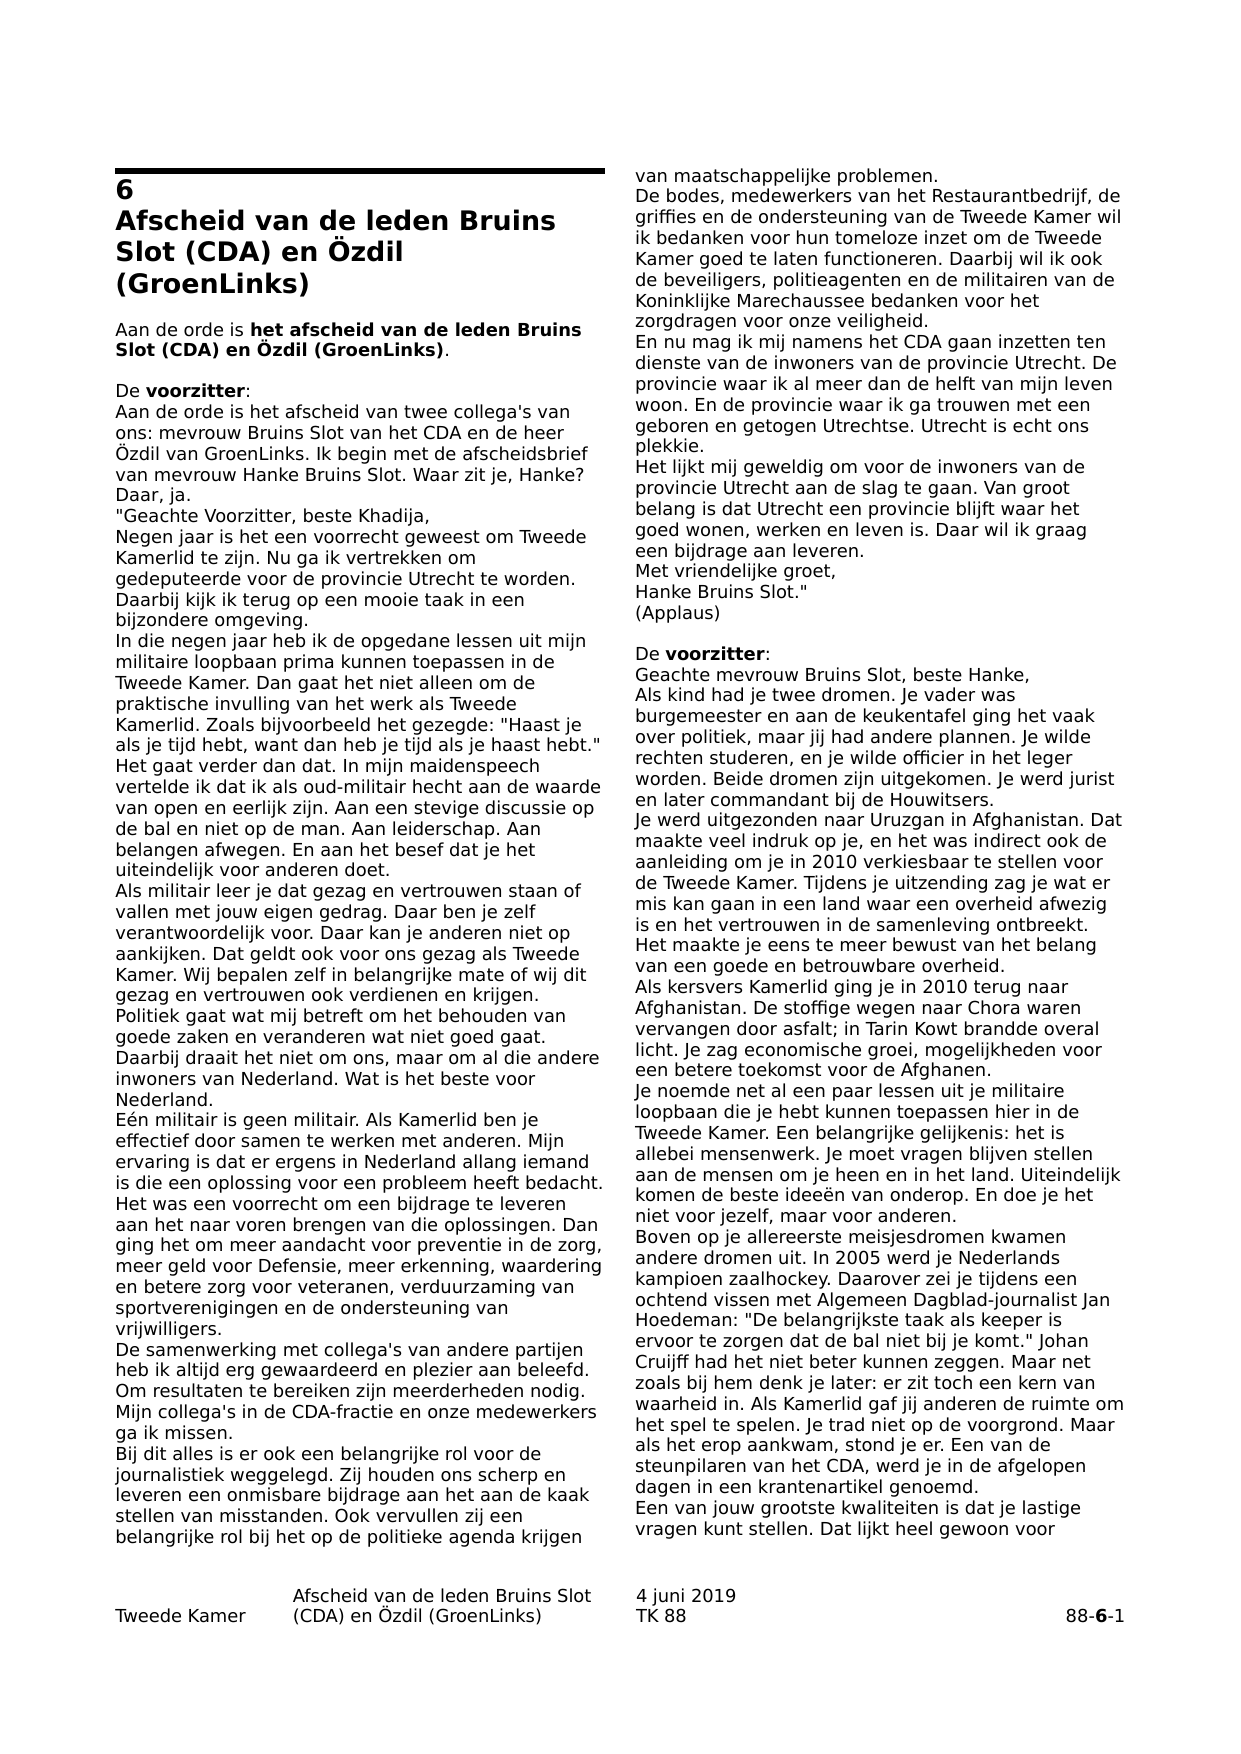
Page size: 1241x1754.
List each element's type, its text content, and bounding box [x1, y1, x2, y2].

text Als kersvers Kamerlid ging je in 2010 terug naar Afghanistan. De stoffige wegen naar Chora waren vervangen door asfalt; in Tarin Kowt brandde overal licht. Je zag economische groei, mogelijkheden voor een betere toekomst voor de Afghanen. [635, 977, 1125, 1081]
text En nu mag ik mij namens het CDA gaan inzetten ten dienste van de inwoners van de provincie Utrecht. De provincie waar ik al meer dan de helft van mijn leven woon. En de provincie waar ik ga trouwen met een geboren en getogen Utrechtse. Utrecht is echt ons plekkie. [635, 332, 1125, 457]
text De voorzitter: [635, 644, 1125, 664]
text van maatschappelijke problemen. [635, 165, 1125, 186]
text Het lijkt mij geweldig om voor de inwoners van de provincie Utrecht aan de slag te gaan. Van groot belang is dat Utrecht een provincie blijft waar het goed wonen, werken en leven is. Daar wil ik graag een bijdrage aan leveren. [635, 457, 1125, 561]
text Hanke Bruins Slot." [635, 582, 1125, 603]
text Als militair leer je dat gezag en vertrouwen staan of vallen met jouw eigen gedrag. Daar ben je zelf verantwoordelijk voor. Daar kan je anderen niet op aankijken. Dat geldt ook voor ons gezag als Tweede Kamer. Wij bepalen zelf in belangrijke mate of wij dit gezag en vertrouwen ook verdienen en krijgen. Politiek gaat wat mij betreft om het behouden van goede zaken en veranderen wat niet goed gaat. Daarbij draait het niet om ons, maar om al die andere inwoners van Nederland. Wat is het beste voor Nederland. [115, 881, 605, 1110]
text Aan de orde is het afscheid van twee collega's van ons: mevrouw Bruins Slot van het CDA en de heer Özdil van GroenLinks. Ik begin met de afscheidsbrief van mevrouw Hanke Bruins Slot. Waar zit je, Hanke? Daar, ja. [115, 402, 605, 506]
text De bodes, medewerkers van het Restaurantbedrijf, de griffies en de ondersteuning van de Tweede Kamer wil ik bedanken voor hun tomeloze inzet om de Tweede Kamer goed te laten functioneren. Daarbij wil ik ook de beveiligers, politieagenten en de militairen van de Koninklijke Marechaussee bedanken voor het zorgdragen voor onze veiligheid. [635, 186, 1125, 332]
text Eén militair is geen militair. Als Kamerlid ben je effectief door samen te werken met anderen. Mijn ervaring is dat er ergens in Nederland allang iemand is die een oplossing voor een probleem heeft bedacht. Het was een voorrecht om een bijdrage te leveren aan het naar voren brengen van die oplossingen. Dan ging het om meer aandacht voor preventie in de zorg, meer geld voor Defensie, meer erkenning, waardering en betere zorg voor veteranen, verduurzaming van sportverenigingen en de ondersteuning van vrijwilligers. [115, 1110, 605, 1339]
text De samenwerking met collega's van andere partijen heb ik altijd erg gewaardeerd en plezier aan beleefd. Om resultaten te bereiken zijn meerderheden nodig. Mijn collega's in de CDA-fractie en onze medewerkers ga ik missen. [115, 1339, 605, 1443]
text Negen jaar is het een voorrecht geweest om Tweede Kamerlid te zijn. Nu ga ik vertrekken om gedeputeerde voor de provincie Utrecht te worden. Daarbij kijk ik terug op een mooie taak in een bijzondere omgeving. [115, 527, 605, 631]
text Het gaat verder dan dat. In mijn maidenspeech vertelde ik dat ik als oud-militair hecht aan de waarde van open en eerlijk zijn. Aan een stevige discussie op de bal en niet op de man. Aan leiderschap. Aan belangen afwegen. En aan het besef dat je het uiteindelijk voor anderen doet. [115, 756, 605, 881]
text De voorzitter: [115, 381, 605, 402]
text (Applaus) [635, 603, 1125, 624]
text Boven op je allereerste meisjesdromen kwamen andere dromen uit. In 2005 werd je Nederlands kampioen zaalhockey. Daarover zei je tijdens een ochtend vissen met Algemeen Dagblad-journalist Jan Hoedeman: "De belangrijkste taak als keeper is ervoor te zorgen dat de bal niet bij je komt." Johan Cruijff had het niet beter kunnen zeggen. Maar net zoals bij hem denk je later: er zit toch een kern van waarheid in. Als Kamerlid gaf jij anderen de ruimte om het spel te spelen. Je trad niet op de voorgrond. Maar als het erop aankwam, stond je er. Een van de steunpilaren van het CDA, werd je in de afgelopen dagen in een krantenartikel genoemd. [635, 1227, 1125, 1498]
text Geachte mevrouw Bruins Slot, beste Hanke, [635, 664, 1125, 685]
text Je werd uitgezonden naar Uruzgan in Afghanistan. Dat maakte veel indruk op je, en het was indirect ook de aanleiding om je in 2010 verkiesbaar te stellen voor de Tweede Kamer. Tijdens je uitzending zag je wat er mis kan gaan in een land waar een overheid afwezig is en het vertrouwen in de samenleving ontbreekt. Het maakte je eens te meer bewust van het belang van een goede en betrouwbare overheid. [635, 810, 1125, 977]
title 6 Afscheid van de leden Bruins Slot (CDA) en Özdil (GroenLinks) [115, 174, 605, 299]
text "Geachte Voorzitter, beste Khadija, [115, 506, 605, 527]
text Een van jouw grootste kwaliteiten is dat je lastige vragen kunt stellen. Dat lijkt heel gewoon voor [635, 1498, 1125, 1539]
text Bij dit alles is er ook een belangrijke rol voor de journalistiek weggelegd. Zij houden ons scherp en leveren een onmisbare bijdrage aan het aan de kaak stellen van misstanden. Ook vervullen zij een belangrijke rol bij het op de politieke agenda krijgen [115, 1443, 605, 1548]
text Met vriendelijke groet, [635, 561, 1125, 582]
text Als kind had je twee dromen. Je vader was burgemeester en aan de keukentafel ging het vaak over politiek, maar jij had andere plannen. Je wilde rechten studeren, en je wilde officier in het leger worden. Beide dromen zijn uitgekomen. Je werd jurist en later commandant bij de Houwitsers. [635, 685, 1125, 810]
text In die negen jaar heb ik de opgedane lessen uit mijn militaire loopbaan prima kunnen toepassen in de Tweede Kamer. Dan gaat het niet alleen om de praktische invulling van het werk als Tweede Kamerlid. Zoals bijvoorbeeld het gezegde: "Haast je als je tijd hebt, want dan heb je tijd als je haast hebt." [115, 631, 605, 756]
text Je noemde net al een paar lessen uit je militaire loopbaan die je hebt kunnen toepassen hier in de Tweede Kamer. Een belangrijke gelijkenis: het is allebei mensenwerk. Je moet vragen blijven stellen aan de mensen om je heen en in het land. Uiteindelijk komen de beste ideeën van onderop. En doe je het niet voor jezelf, maar voor anderen. [635, 1081, 1125, 1227]
text Aan de orde is het afscheid van de leden Bruins Slot (CDA) en Özdil (GroenLinks). [115, 319, 605, 361]
